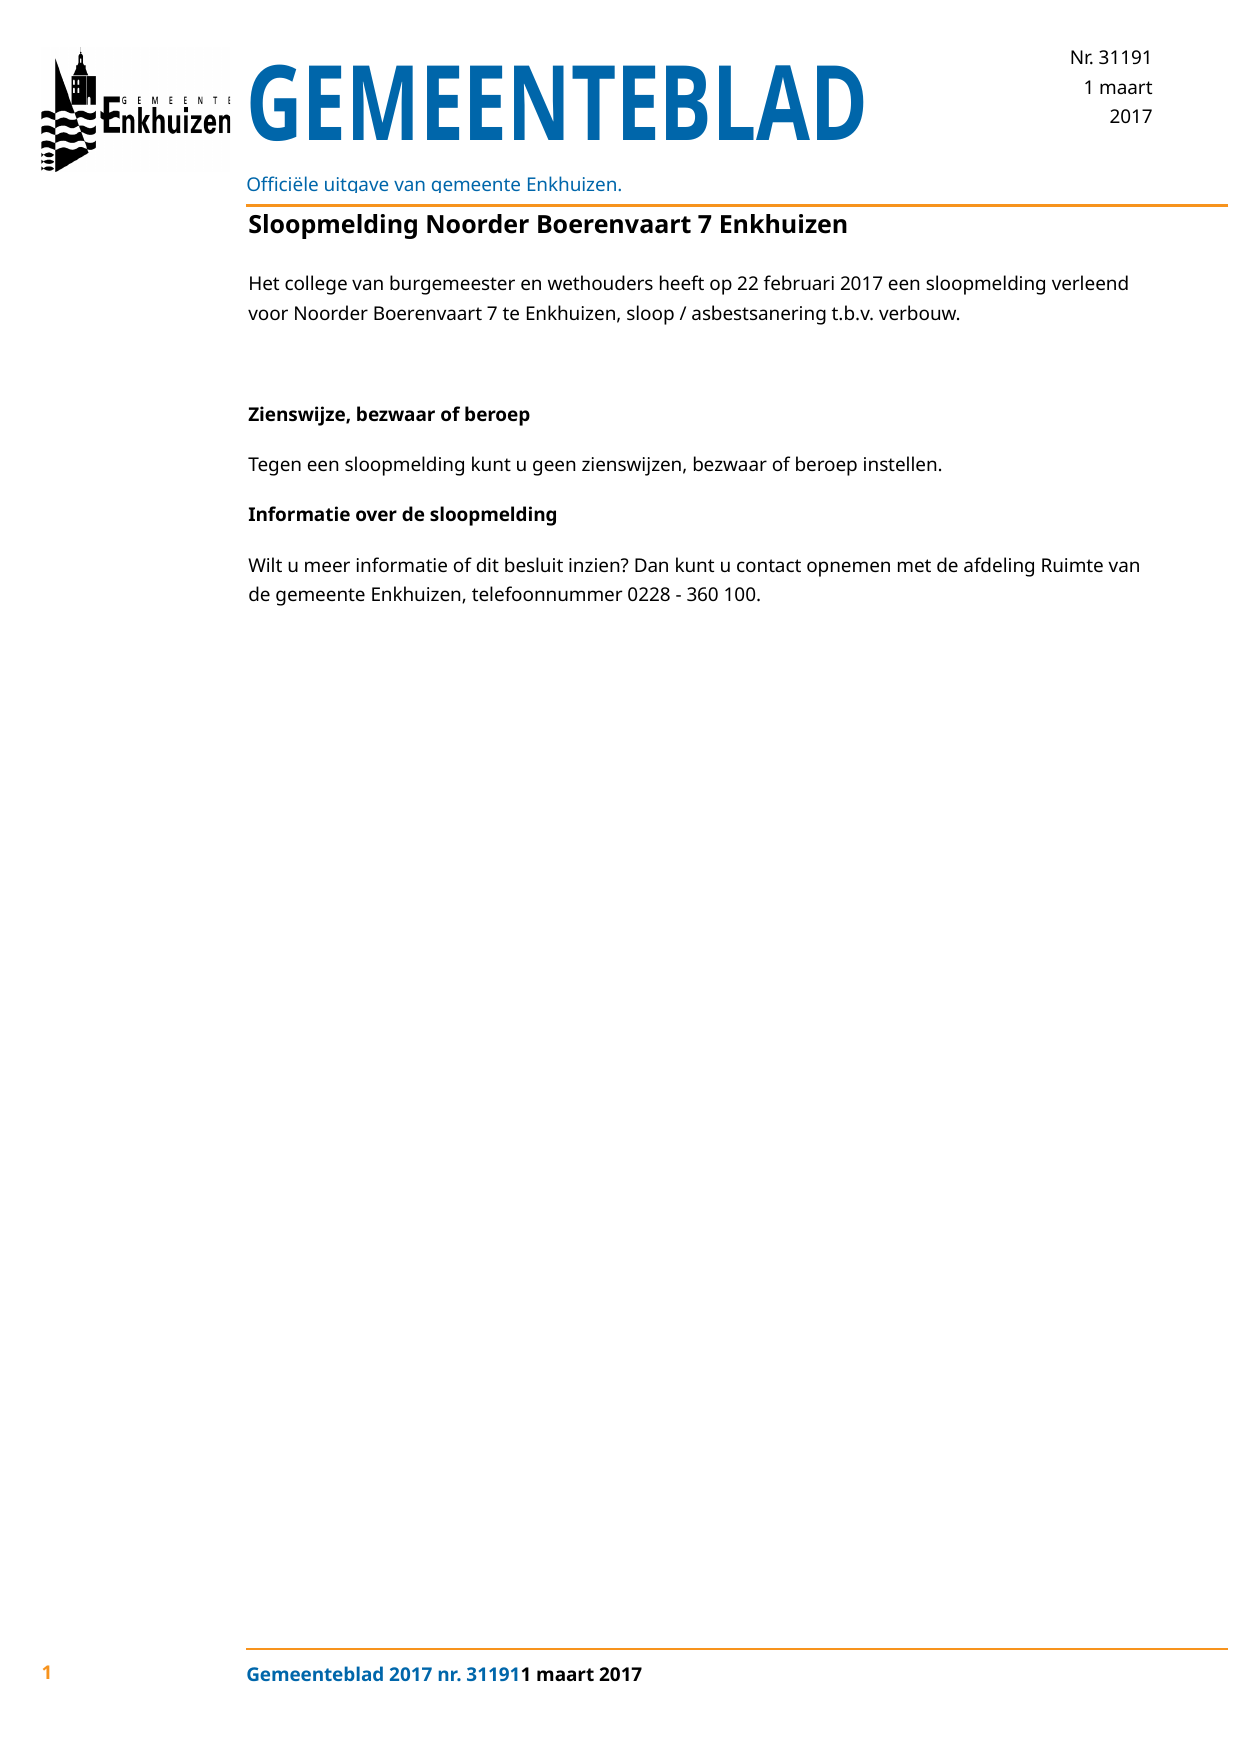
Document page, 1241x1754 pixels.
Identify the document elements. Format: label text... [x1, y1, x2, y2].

picture [41, 47, 231, 172]
text Wilt u meer informatie of dit besluit inzien? Dan kunt u contact opnemen met de afdeling Ruimte van de gemeente Enkhuizen, telefoonnummer 0228 - 360 100. [248, 552, 1152, 607]
text Informatie over de sloopmelding [248, 502, 1152, 527]
text Sloopmelding Noorder Boerenvaart 7 Enkhuizen [248, 207, 1152, 241]
text Zienswijze, bezwaar of beroep [248, 401, 1152, 426]
text Tegen een sloopmelding kunt u geen zienswijzen, bezwaar of beroep instellen. [248, 451, 1152, 477]
text Het college van burgemeester en wethouders heeft op 22 februari 2017 een sloopmelding verleend voor Noorder Boerenvaart 7 te Enkhuizen, sloop / asbestsanering t.b.v. verbouw. [248, 270, 1152, 326]
